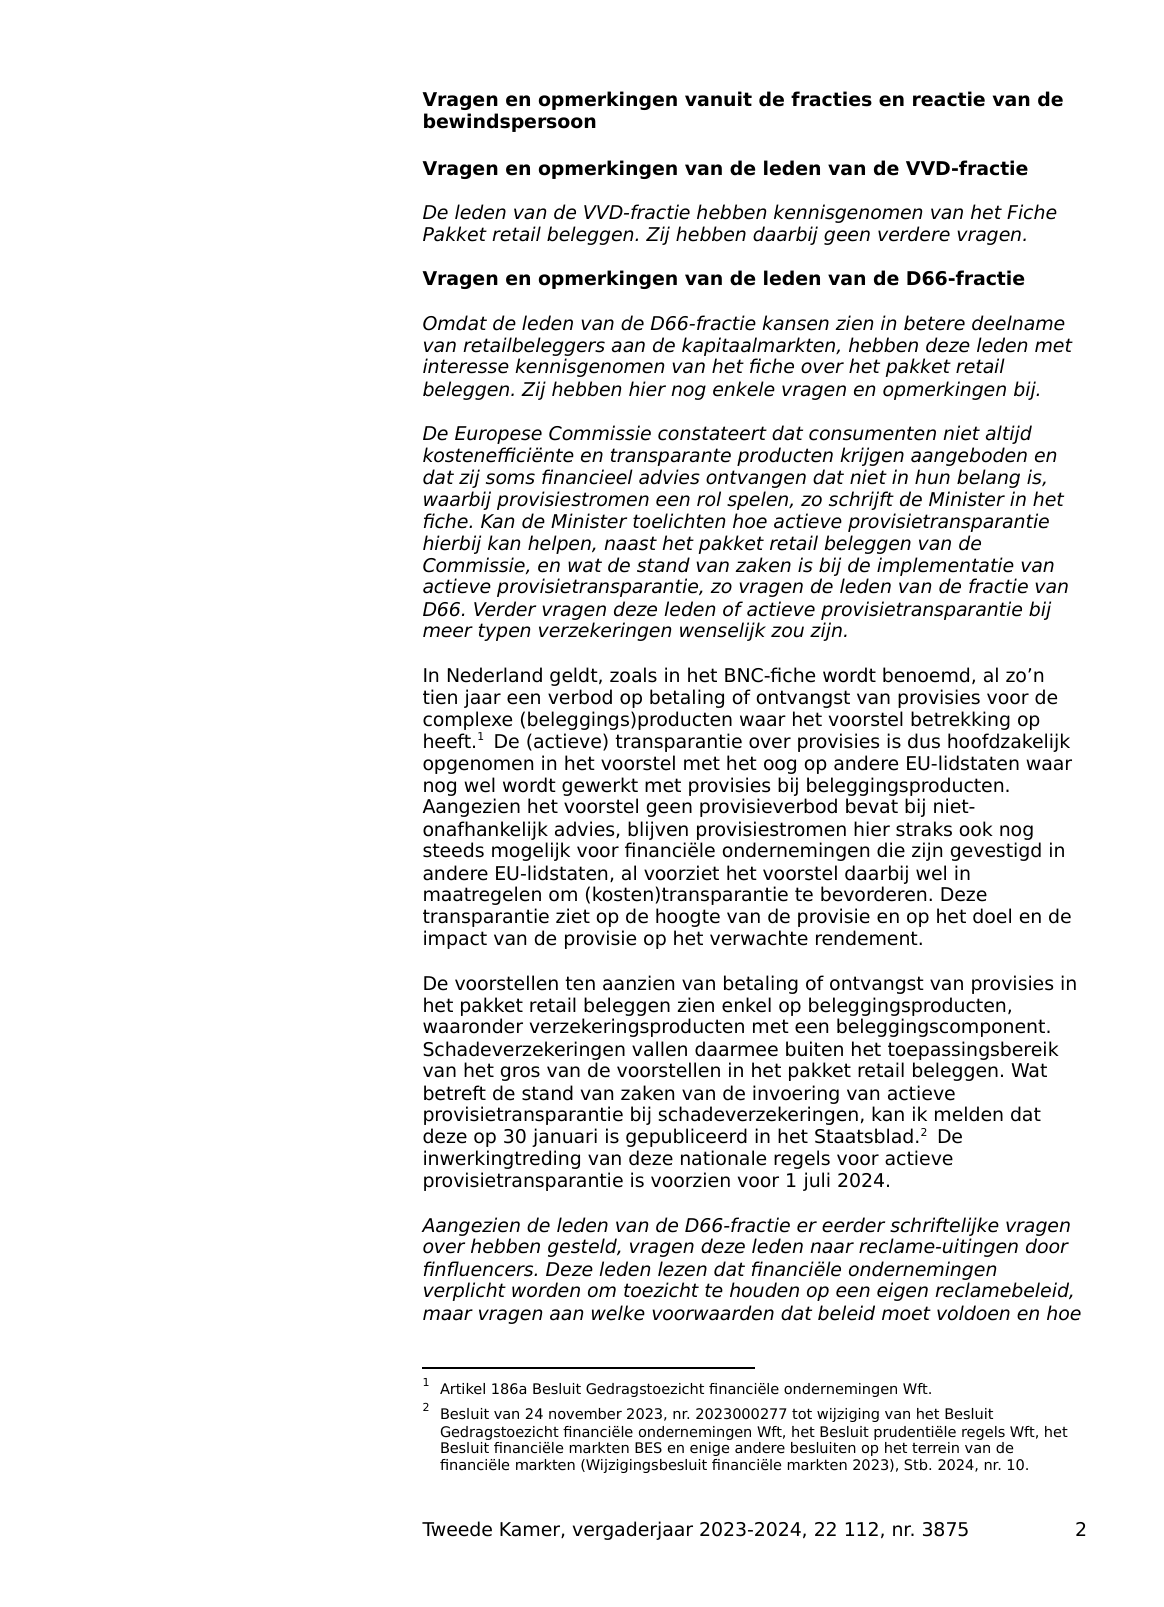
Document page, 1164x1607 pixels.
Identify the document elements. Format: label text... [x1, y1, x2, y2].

subtitle Vragen en opmerkingen van de leden van de D66-fractie [422, 268, 1087, 290]
text Omdat de leden van de D66-fractie kansen zien in betere deelname van retailbeleggers aan de kapitaalmarkten, hebben deze leden met interesse kennisgenomen van het fiche over het pakket retail beleggen. Zij hebben hier nog enkele vragen en opmerkingen bij. [422, 312, 1087, 400]
text In Nederland geldt, zoals in het BNC-fiche wordt benoemd, al zo’n tien jaar een verbod op betaling of ontvangst van provisies voor de complexe (beleggings)producten waar het voorstel betrekking op heeft. De (actieve) transparantie over provisies is dus hoofdzakelijk opgenomen in het voorstel met het oog op andere EU-lidstaten waar nog wel wordt gewerkt met provisies bij beleggingsproducten. Aangezien het voorstel geen provisieverbod bevat bij niet-onafhankelijk advies, blijven provisiestromen hier straks ook nog steeds mogelijk voor financiële ondernemingen die zijn gevestigd in andere EU-lidstaten, al voorziet het voorstel daarbij wel in maatregelen om (kosten)transparantie te bevorderen. Deze transparantie ziet op de hoogte van de provisie en op het doel en de impact van de provisie op het verwachte rendement. [422, 664, 1087, 950]
text Artikel 186a Besluit Gedragstoezicht financiële ondernemingen Wft. [422, 1377, 1087, 1399]
text De voorstellen ten aanzien van betaling of ontvangst van provisies in het pakket retail beleggen zien enkel op beleggingsproducten, waaronder verzekeringsproducten met een beleggingscomponent. Schadeverzekeringen vallen daarmee buiten het toepassingsbereik van het gros van de voorstellen in het pakket retail beleggen. Wat betreft de stand van zaken van de invoering van actieve provisietransparantie bij schadeverzekeringen, kan ik melden dat deze op 30 januari is gepubliceerd in het Staatsblad. De inwerkingtreding van deze nationale regels voor actieve provisietransparantie is voorzien voor 1 juli 2024. [422, 972, 1087, 1192]
text Besluit van 24 november 2023, nr. 2023000277 tot wijziging van het Besluit Gedragstoezicht financiële ondernemingen Wft, het Besluit prudentiële regels Wft, het Besluit financiële markten BES en enige andere besluiten op het terrein van de financiële markten (Wijzigingsbesluit financiële markten 2023), Stb. 2024, nr. 10. [422, 1402, 1087, 1474]
text Aangezien de leden van de D66-fractie er eerder schriftelijke vragen over hebben gesteld, vragen deze leden naar reclame-uitingen door finfluencers. Deze leden lezen dat financiële ondernemingen verplicht worden om toezicht te houden op een eigen reclamebeleid, maar vragen aan welke voorwaarden dat beleid moet voldoen en hoe [422, 1214, 1087, 1324]
subtitle Vragen en opmerkingen vanuit de fracties en reactie van de bewindspersoon [422, 89, 1087, 133]
text De Europese Commissie constateert dat consumenten niet altijd kostenefficiënte en transparante producten krijgen aangeboden en dat zij soms financieel advies ontvangen dat niet in hun belang is, waarbij provisiestromen een rol spelen, zo schrijft de Minister in het fiche. Kan de Minister toelichten hoe actieve provisietransparantie hierbij kan helpen, naast het pakket retail beleggen van de Commissie, en wat de stand van zaken is bij de implementatie van actieve provisietransparantie, zo vragen de leden van de fractie van D66. Verder vragen deze leden of actieve provisietransparantie bij meer typen verzekeringen wenselijk zou zijn. [422, 423, 1087, 642]
text De leden van de VVD-fractie hebben kennisgenomen van het Fiche Pakket retail beleggen. Zij hebben daarbij geen verdere vragen. [422, 202, 1087, 246]
subtitle Vragen en opmerkingen van de leden van de VVD-fractie [422, 158, 1087, 180]
